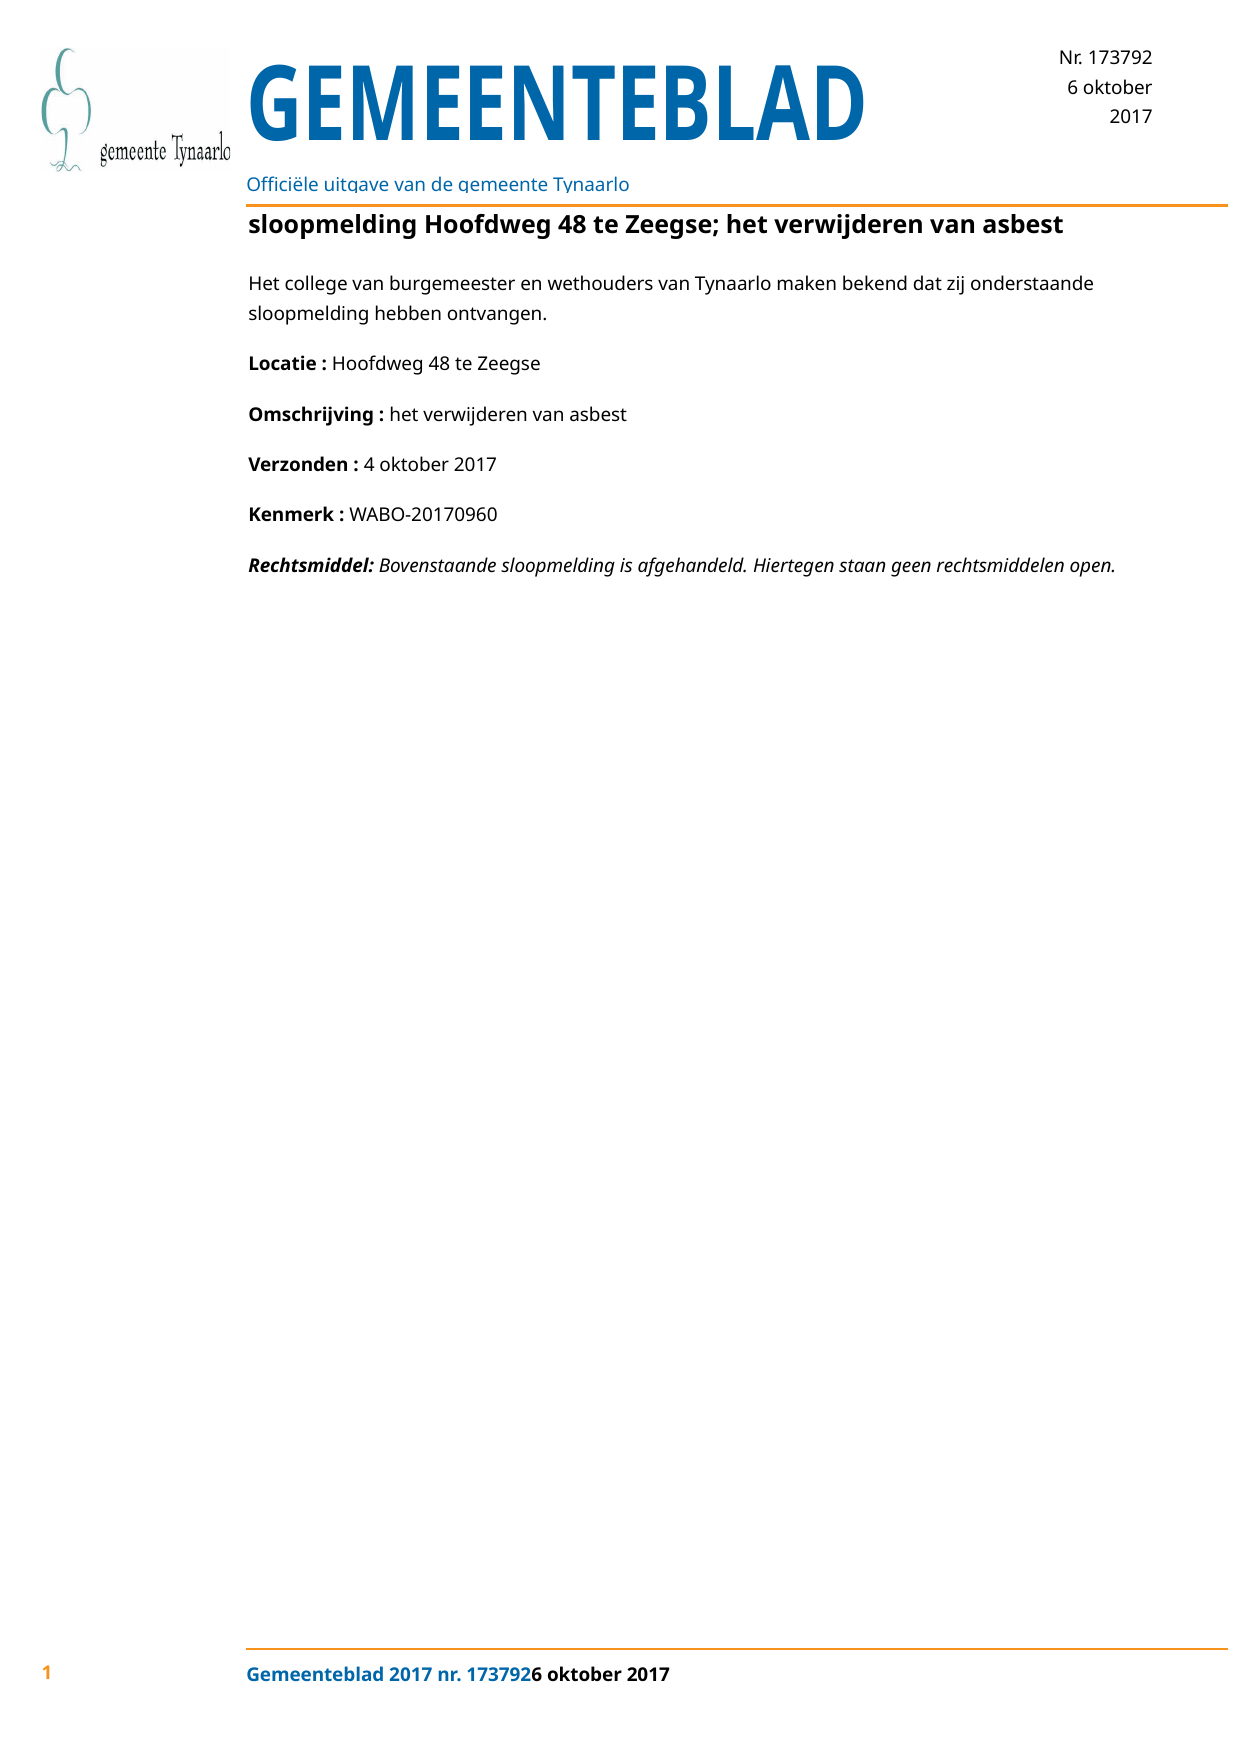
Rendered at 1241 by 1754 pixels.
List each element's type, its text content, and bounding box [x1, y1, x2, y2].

text Verzonden : 4 oktober 2017 [248, 451, 1152, 477]
text sloopmelding Hoofdweg 48 te Zeegse; het verwijderen van asbest [248, 207, 1152, 241]
text Kenmerk : WABO-20170960 [248, 502, 1152, 527]
text Het college van burgemeester en wethouders van Tynaarlo maken bekend dat zij onderstaande sloopmelding hebben ontvangen. [248, 270, 1152, 326]
text Rechtsmiddel: Bovenstaande sloopmelding is afgehandeld. Hiertegen staan geen rechtsmiddelen open. [248, 552, 1152, 578]
text Locatie : Hoofdweg 48 te Zeegse [248, 350, 1152, 376]
picture [41, 47, 231, 172]
text Omschrijving : het verwijderen van asbest [248, 401, 1152, 426]
